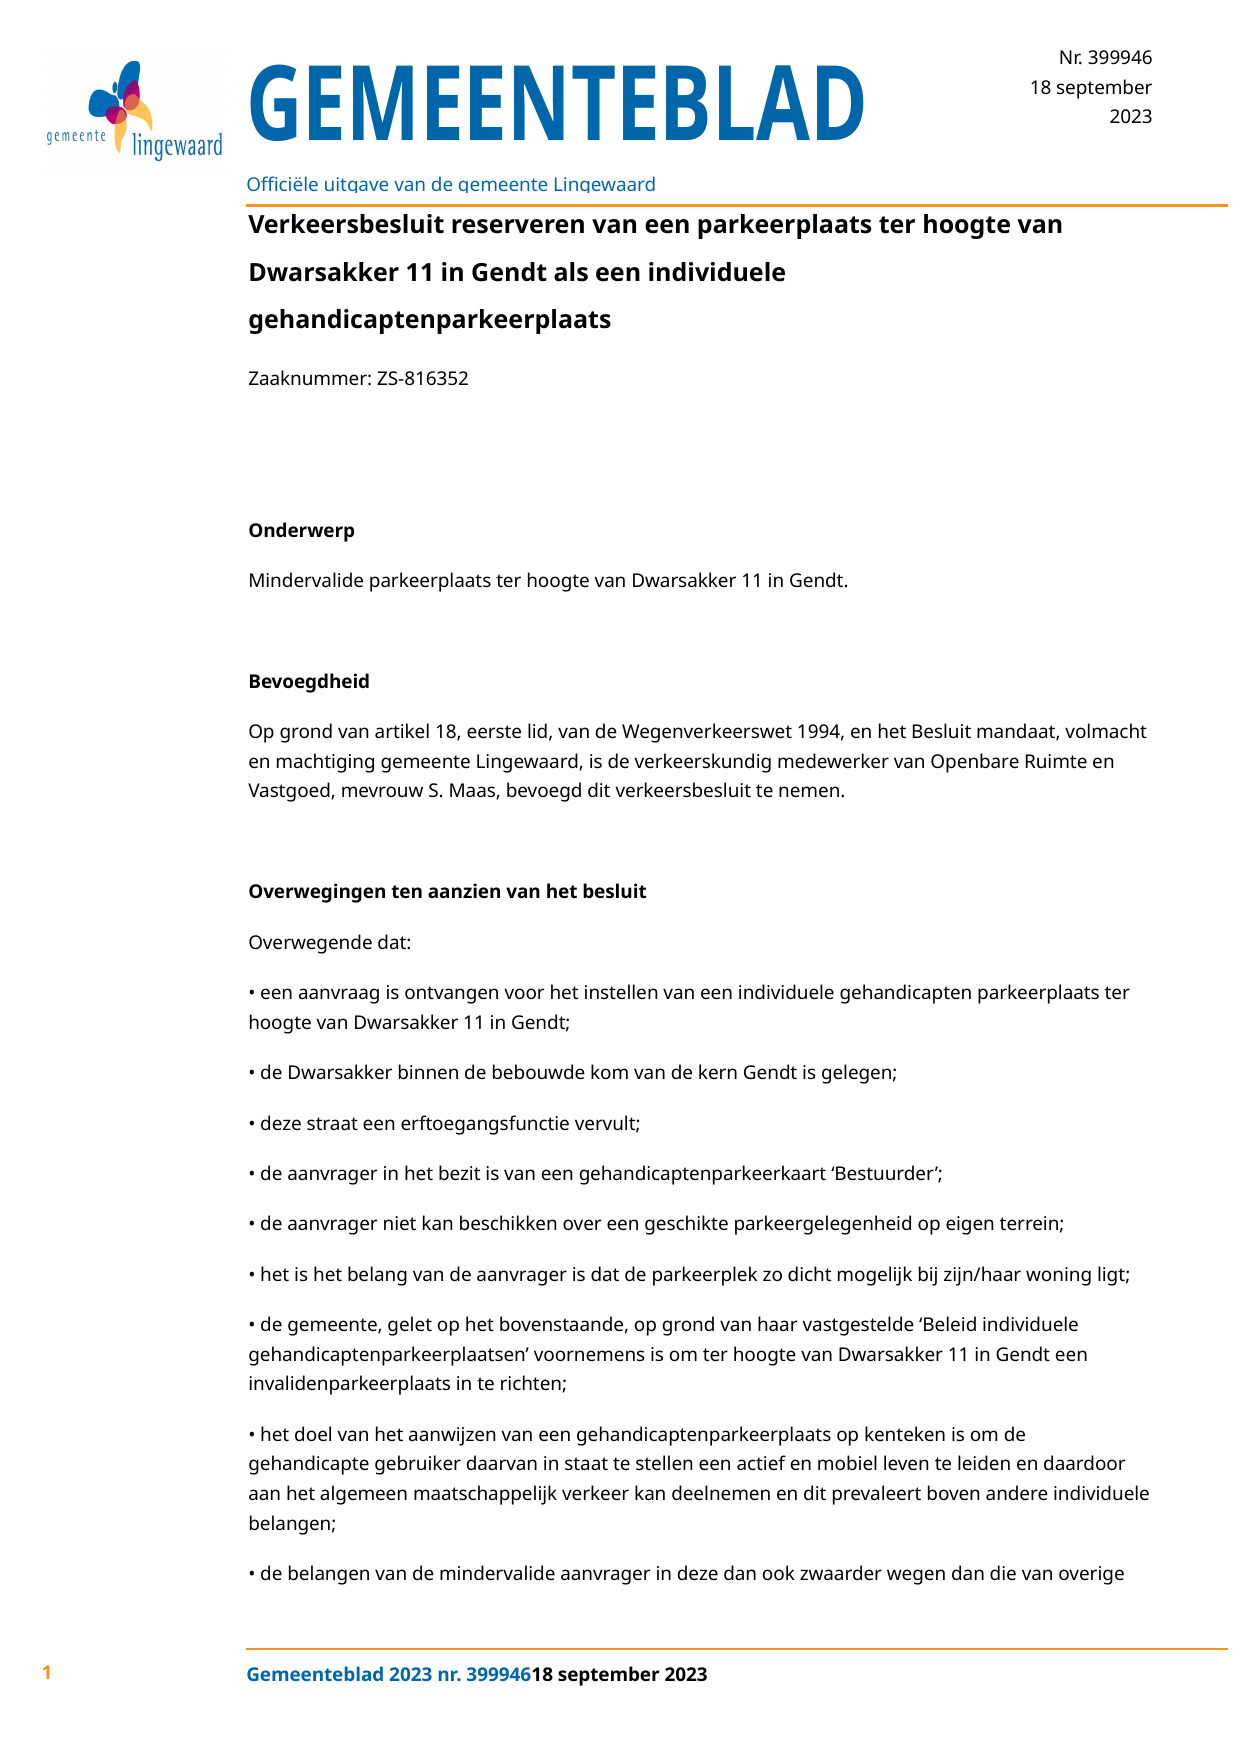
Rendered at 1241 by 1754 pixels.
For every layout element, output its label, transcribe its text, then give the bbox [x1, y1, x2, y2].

text Onderwerp [248, 517, 1152, 542]
text Op grond van artikel 18, eerste lid, van de Wegenverkeerswet 1994, en het Besluit mandaat, volmacht en machtiging gemeente Lingewaard, is de verkeerskundig medewerker van Openbare Ruimte en Vastgoed, mevrouw S. Maas, bevoegd dit verkeersbesluit te nemen. [248, 718, 1152, 803]
text Overwegingen ten aanzien van het besluit [248, 878, 1152, 904]
picture [41, 47, 231, 172]
text Zaaknummer: ZS-816352 [248, 366, 1152, 391]
text • de aanvrager in het bezit is van een gehandicaptenparkeerkaart ‘Bestuurder’; [248, 1160, 1152, 1186]
text • de aanvrager niet kan beschikken over een geschikte parkeergelegenheid op eigen terrein; [248, 1211, 1152, 1236]
text • het is het belang van de aanvrager is dat de parkeerplek zo dicht mogelijk bij zijn/haar woning ligt; [248, 1261, 1152, 1287]
text • het doel van het aanwijzen van een gehandicaptenparkeerplaats op kenteken is om de gehandicapte gebruiker daarvan in staat te stellen een actief en mobiel leven te leiden en daardoor aan het algemeen maatschappelijk verkeer kan deelnemen en dit prevaleert boven andere individuele belangen; [248, 1421, 1152, 1535]
text • een aanvraag is ontvangen voor het instellen van een individuele gehandicapten parkeerplaats ter hoogte van Dwarsakker 11 in Gendt; [248, 979, 1152, 1034]
text Verkeersbesluit reserveren van een parkeerplaats ter hoogte van Dwarsakker 11 in Gendt als een individuele gehandicaptenparkeerplaats [248, 207, 1152, 336]
text Bevoegdheid [248, 668, 1152, 694]
text • de gemeente, gelet op het bovenstaande, op grond van haar vastgestelde ‘Beleid individuele gehandicaptenparkeerplaatsen’ voornemens is om ter hoogte van Dwarsakker 11 in Gendt een invalidenparkeerplaats in te richten; [248, 1311, 1152, 1396]
text • de belangen van de mindervalide aanvrager in deze dan ook zwaarder wegen dan die van overige [248, 1560, 1152, 1586]
text • deze straat een erftoegangsfunctie vervult; [248, 1110, 1152, 1135]
text • de Dwarsakker binnen de bebouwde kom van de kern Gendt is gelegen; [248, 1059, 1152, 1085]
text Mindervalide parkeerplaats ter hoogte van Dwarsakker 11 in Gendt. [248, 567, 1152, 593]
text Overwegende dat: [248, 929, 1152, 954]
